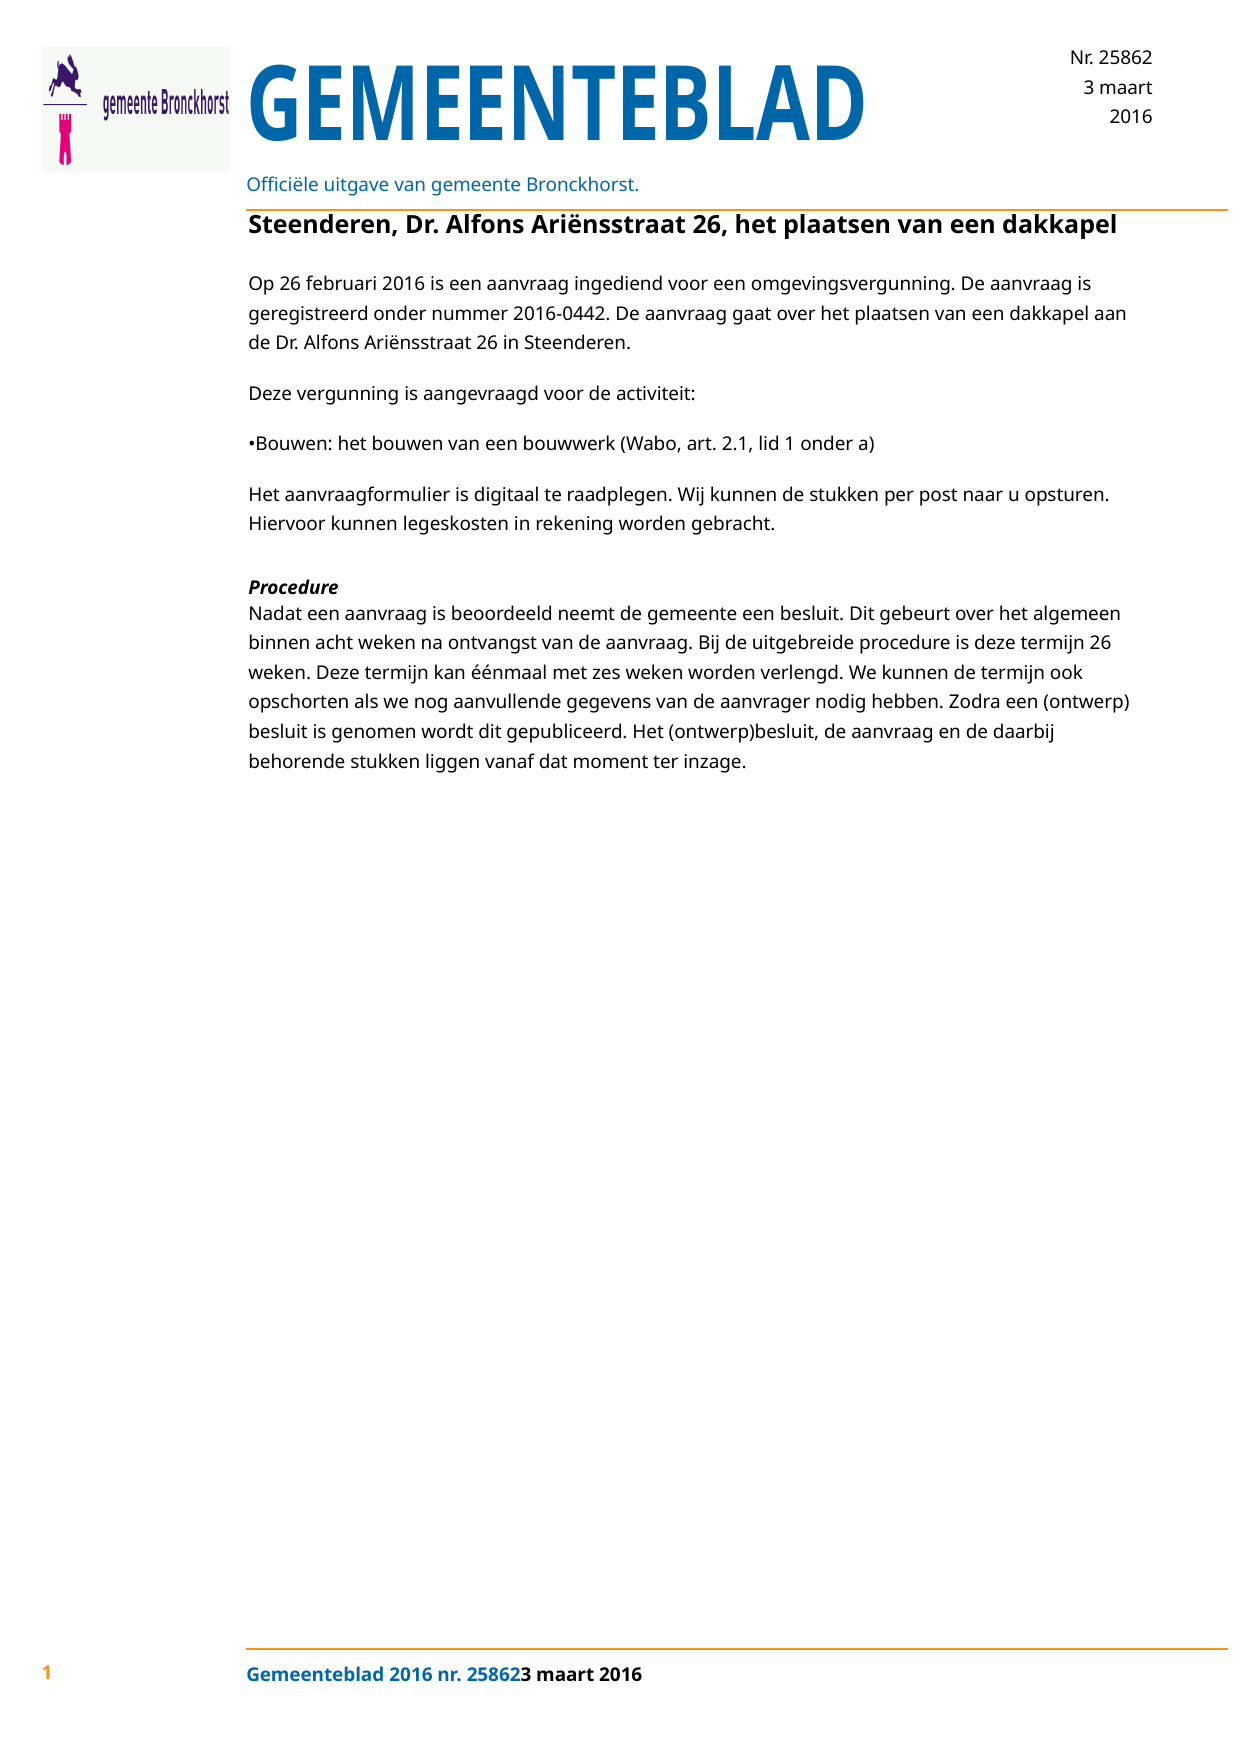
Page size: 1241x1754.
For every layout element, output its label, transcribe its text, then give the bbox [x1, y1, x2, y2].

text Procedure [248, 574, 1152, 600]
text •Bouwen: het bouwen van een bouwwerk (Wabo, art. 2.1, lid 1 onder a) [248, 430, 1152, 456]
text Steenderen, Dr. Alfons Ariënsstraat 26, het plaatsen van een dakkapel [248, 211, 1152, 241]
text Deze vergunning is aangevraagd voor de activiteit: [248, 380, 1152, 406]
picture [41, 47, 231, 172]
text Het aanvraagformulier is digitaal te raadplegen. Wij kunnen de stukken per post naar u opsturen. Hiervoor kunnen legeskosten in rekening worden gebracht. [248, 481, 1152, 536]
text Op 26 februari 2016 is een aanvraag ingediend voor een omgevingsvergunning. De aanvraag is geregistreerd onder nummer 2016-0442. De aanvraag gaat over het plaatsen van een dakkapel aan de Dr. Alfons Ariënsstraat 26 in Steenderen. [248, 270, 1152, 355]
text Nadat een aanvraag is beoordeeld neemt de gemeente een besluit. Dit gebeurt over het algemeen binnen acht weken na ontvangst van de aanvraag. Bij de uitgebreide procedure is deze termijn 26 weken. Deze termijn kan éénmaal met zes weken worden verlengd. We kunnen de termijn ook opschorten als we nog aanvullende gegevens van de aanvrager nodig hebben. Zodra een (ontwerp) besluit is genomen wordt dit gepubliceerd. Het (ontwerp)besluit, de aanvraag en de daarbij behorende stukken liggen vanaf dat moment ter inzage. [248, 600, 1152, 774]
